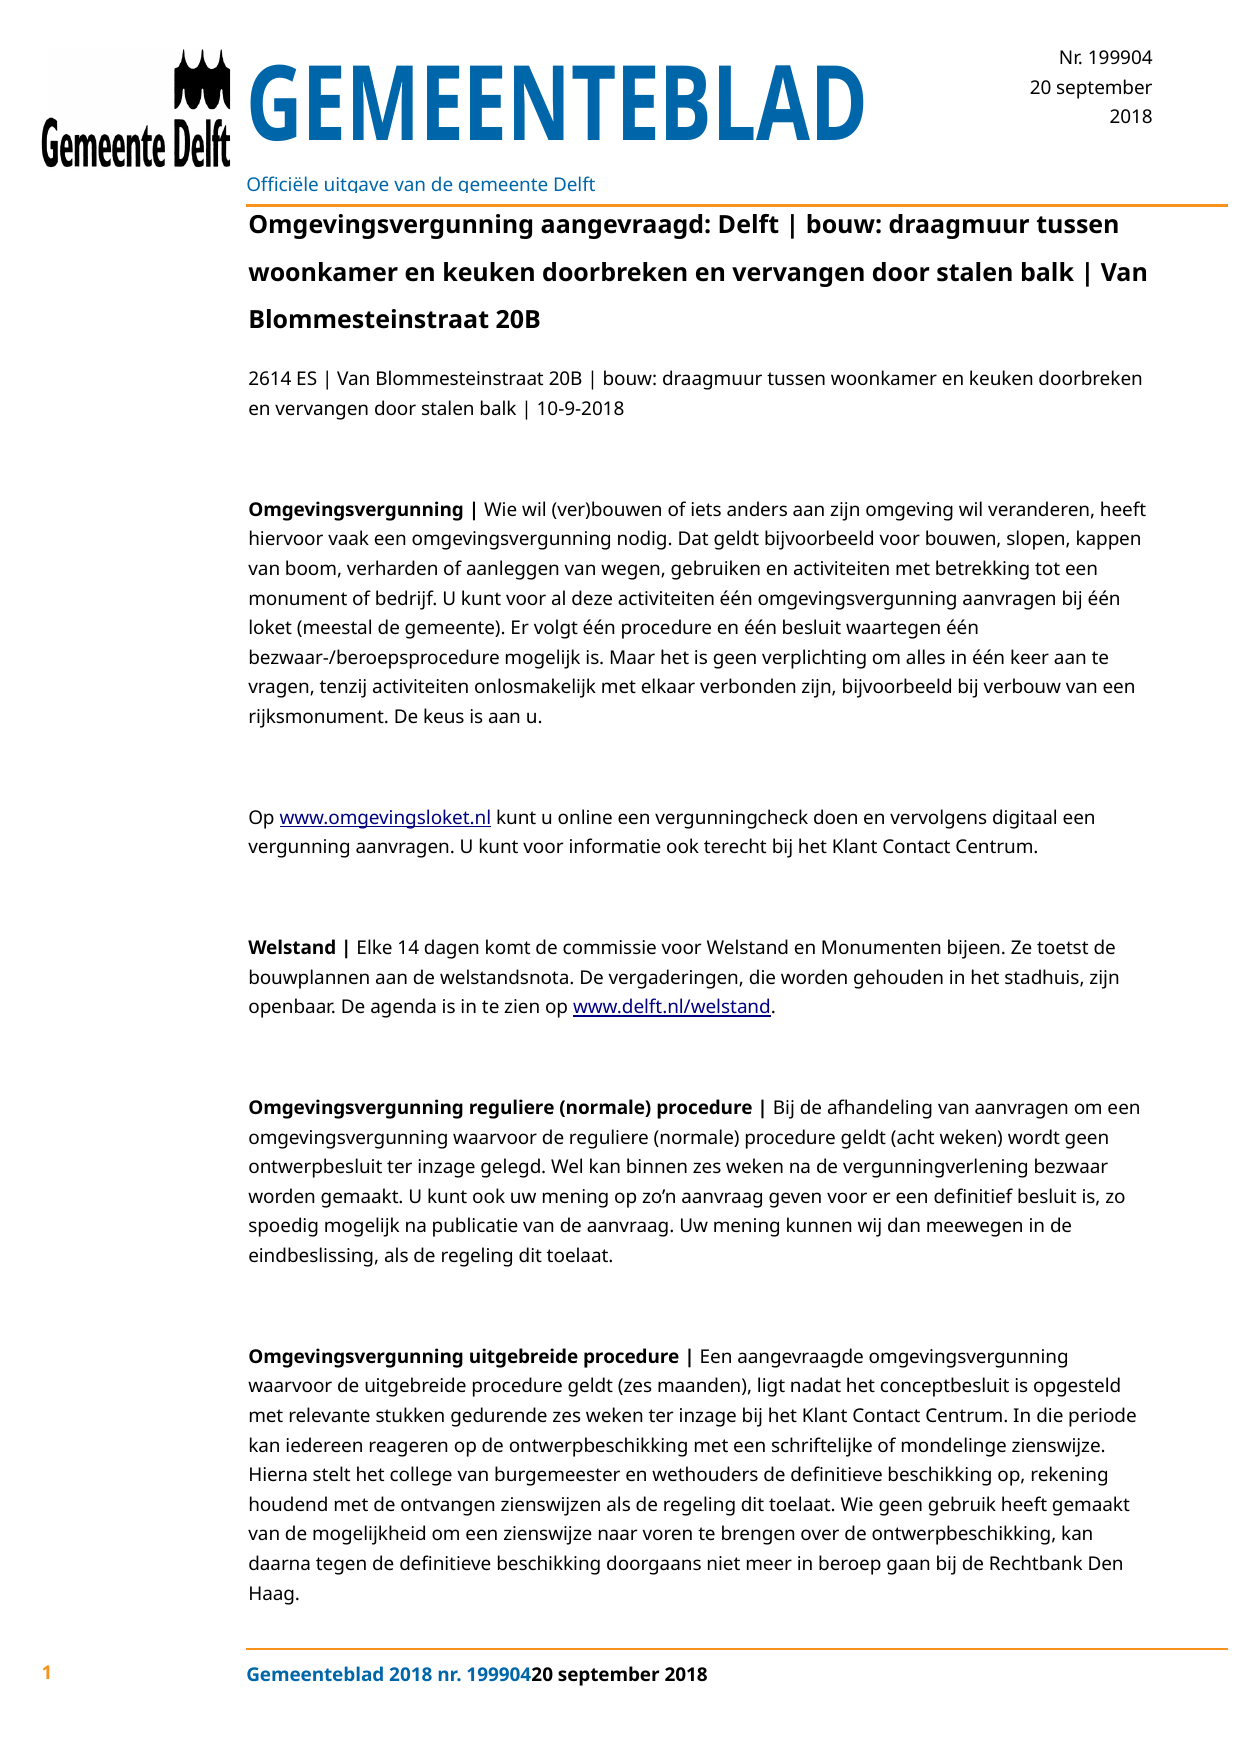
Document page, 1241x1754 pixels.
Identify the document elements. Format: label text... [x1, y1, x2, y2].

text Omgevingsvergunning aangevraagd: Delft | bouw: draagmuur tussen woonkamer en keuken doorbreken en vervangen door stalen balk | Van Blommesteinstraat 20B [248, 207, 1152, 336]
text Op www.omgevingsloket.nl kunt u online een vergunningcheck doen en vervolgens digitaal een vergunning aanvragen. U kunt voor informatie ook terecht bij het Klant Contact Centrum. [248, 804, 1152, 859]
text 2614 ES | Van Blommesteinstraat 20B | bouw: draagmuur tussen woonkamer en keuken doorbreken en vervangen door stalen balk | 10-9-2018 [248, 366, 1152, 421]
text Omgevingsvergunning reguliere (normale) procedure | Bij de afhandeling van aanvragen om een omgevingsvergunning waarvoor de reguliere (normale) procedure geldt (acht weken) wordt geen ontwerpbesluit ter inzage gelegd. Wel kan binnen zes weken na de vergunningverlening bezwaar worden gemaakt. U kunt ook uw mening op zo’n aanvraag geven voor er een definitief besluit is, zo spoedig mogelijk na publicatie van de aanvraag. Uw mening kunnen wij dan meewegen in de eindbeslissing, als de regeling dit toelaat. [248, 1094, 1152, 1268]
text Omgevingsvergunning uitgebreide procedure | Een aangevraagde omgevingsvergunning waarvoor de uitgebreide procedure geldt (zes maanden), ligt nadat het conceptbesluit is opgesteld met relevante stukken gedurende zes weken ter inzage bij het Klant Contact Centrum. In die periode kan iedereen reageren op de ontwerpbeschikking met een schriftelijke of mondelinge zienswijze. Hierna stelt het college van burgemeester en wethouders de definitieve beschikking op, rekening houdend met de ontvangen zienswijzen als de regeling dit toelaat. Wie geen gebruik heeft gemaakt van de mogelijkheid om een zienswijze naar voren te brengen over de ontwerpbeschikking, kan daarna tegen de definitieve beschikking doorgaans niet meer in beroep gaan bij de Rechtbank Den Haag. [248, 1343, 1152, 1605]
text Welstand | Elke 14 dagen komt de commissie voor Welstand en Monumenten bijeen. Ze toetst de bouwplannen aan de welstandsnota. De vergaderingen, die worden gehouden in het stadhuis, zijn openbaar. De agenda is in te zien op www.delft.nl/welstand. [248, 934, 1152, 1019]
picture [41, 47, 231, 172]
text Omgevingsvergunning | Wie wil (ver)bouwen of iets anders aan zijn omgeving wil veranderen, heeft hiervoor vaak een omgevingsvergunning nodig. Dat geldt bijvoorbeeld voor bouwen, slopen, kappen van boom, verharden of aanleggen van wegen, gebruiken en activiteiten met betrekking tot een monument of bedrijf. U kunt voor al deze activiteiten één omgevingsvergunning aanvragen bij één loket (meestal de gemeente). Er volgt één procedure en één besluit waartegen één bezwaar-/beroepsprocedure mogelijk is. Maar het is geen verplichting om alles in één keer aan te vragen, tenzij activiteiten onlosmakelijk met elkaar verbonden zijn, bijvoorbeeld bij verbouw van een rijksmonument. De keus is aan u. [248, 496, 1152, 729]
